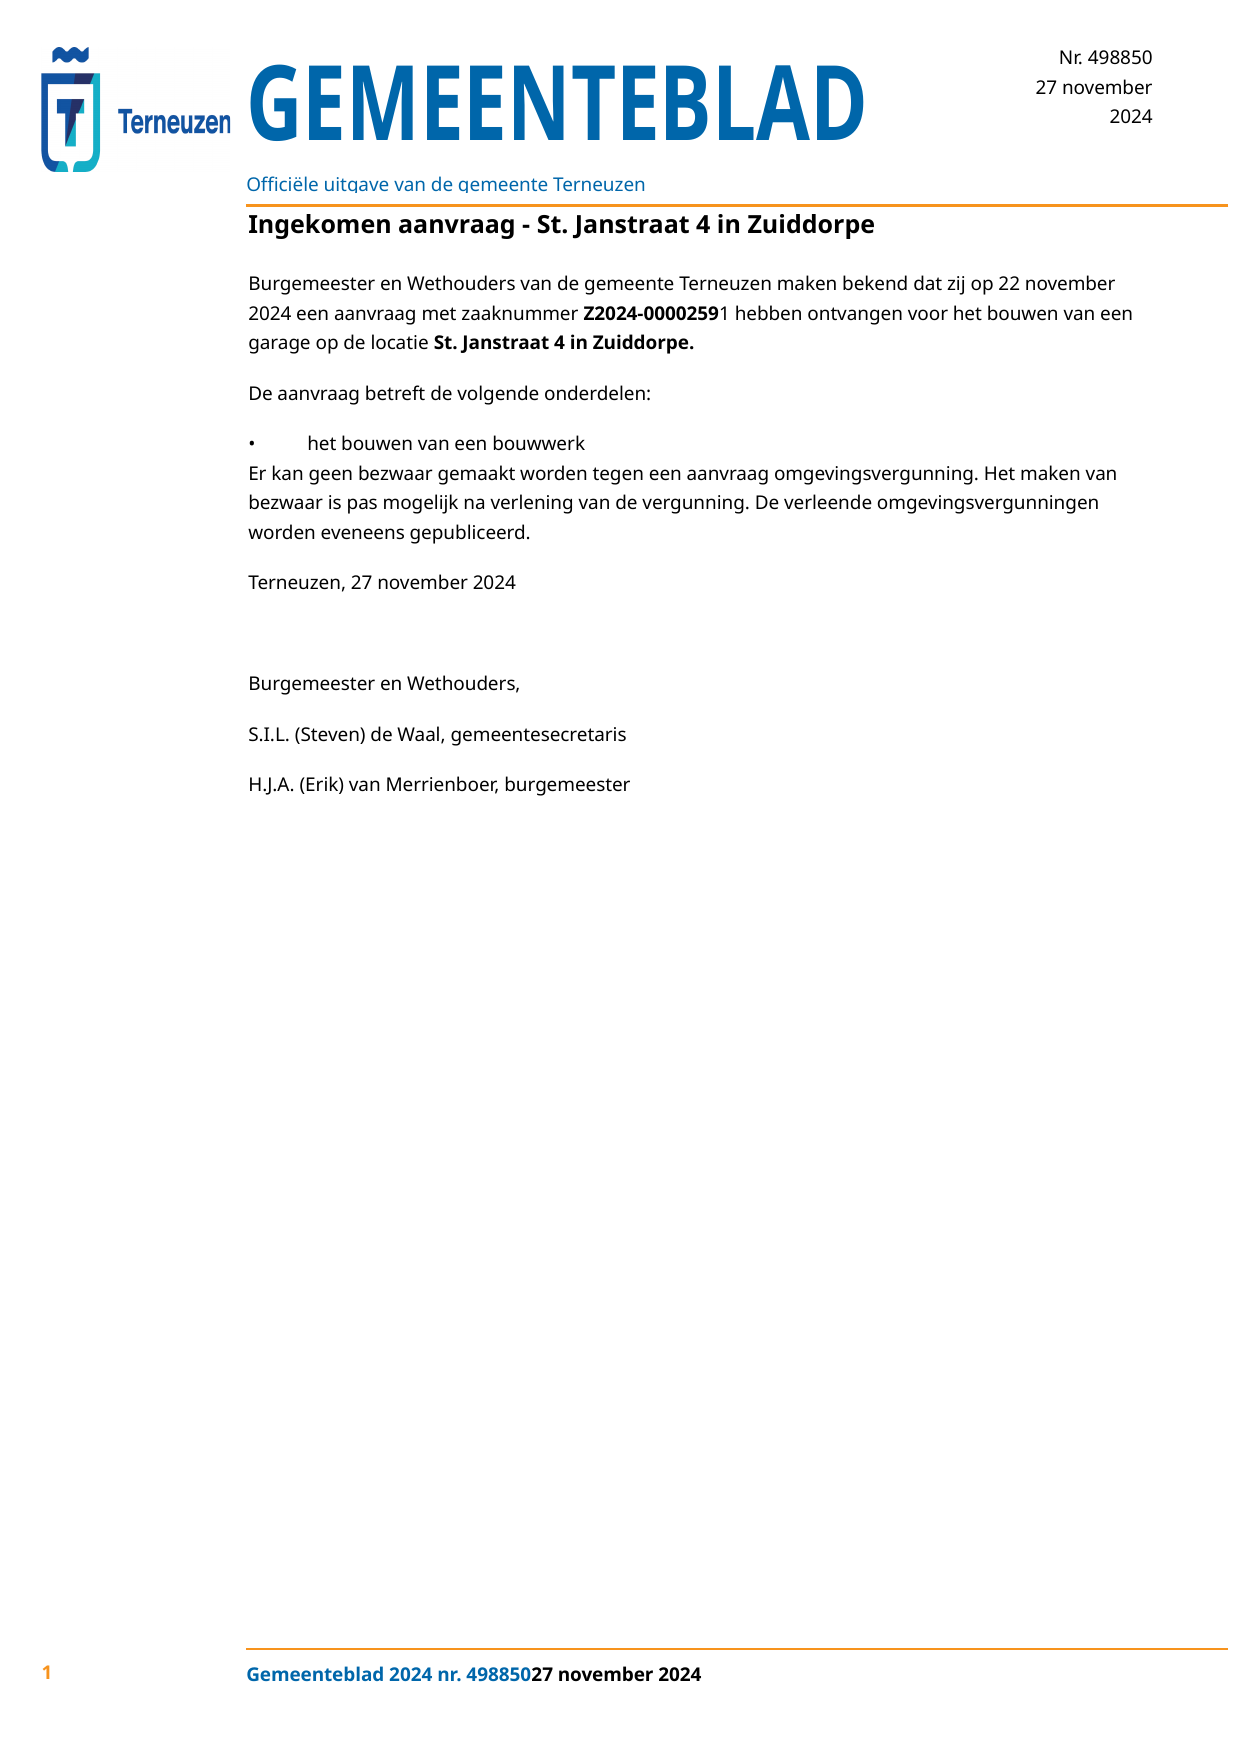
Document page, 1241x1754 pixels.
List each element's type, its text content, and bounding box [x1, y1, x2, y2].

text Ingekomen aanvraag - St. Janstraat 4 in Zuiddorpe [248, 207, 1152, 241]
text Er kan geen bezwaar gemaakt worden tegen een aanvraag omgevingsvergunning. Het maken van bezwaar is pas mogelijk na verlening van de vergunning. De verleende omgevingsvergunningen worden eveneens gepubliceerd. [248, 460, 1152, 545]
list het bouwen van een bouwwerk [248, 430, 1152, 456]
text Terneuzen, 27 november 2024 [248, 569, 1152, 595]
text Burgemeester en Wethouders, [248, 670, 1152, 696]
text De aanvraag betreft de volgende onderdelen: [248, 380, 1152, 406]
picture [41, 47, 231, 172]
text S.I.L. (Steven) de Waal, gemeentesecretaris [248, 721, 1152, 746]
text H.J.A. (Erik) van Merrienboer, burgemeester [248, 771, 1152, 797]
text Burgemeester en Wethouders van de gemeente Terneuzen maken bekend dat zij op 22 november 2024 een aanvraag met zaaknummer Z2024-00002591 hebben ontvangen voor het bouwen van een garage op de locatie St. Janstraat 4 in Zuiddorpe. [248, 270, 1152, 355]
